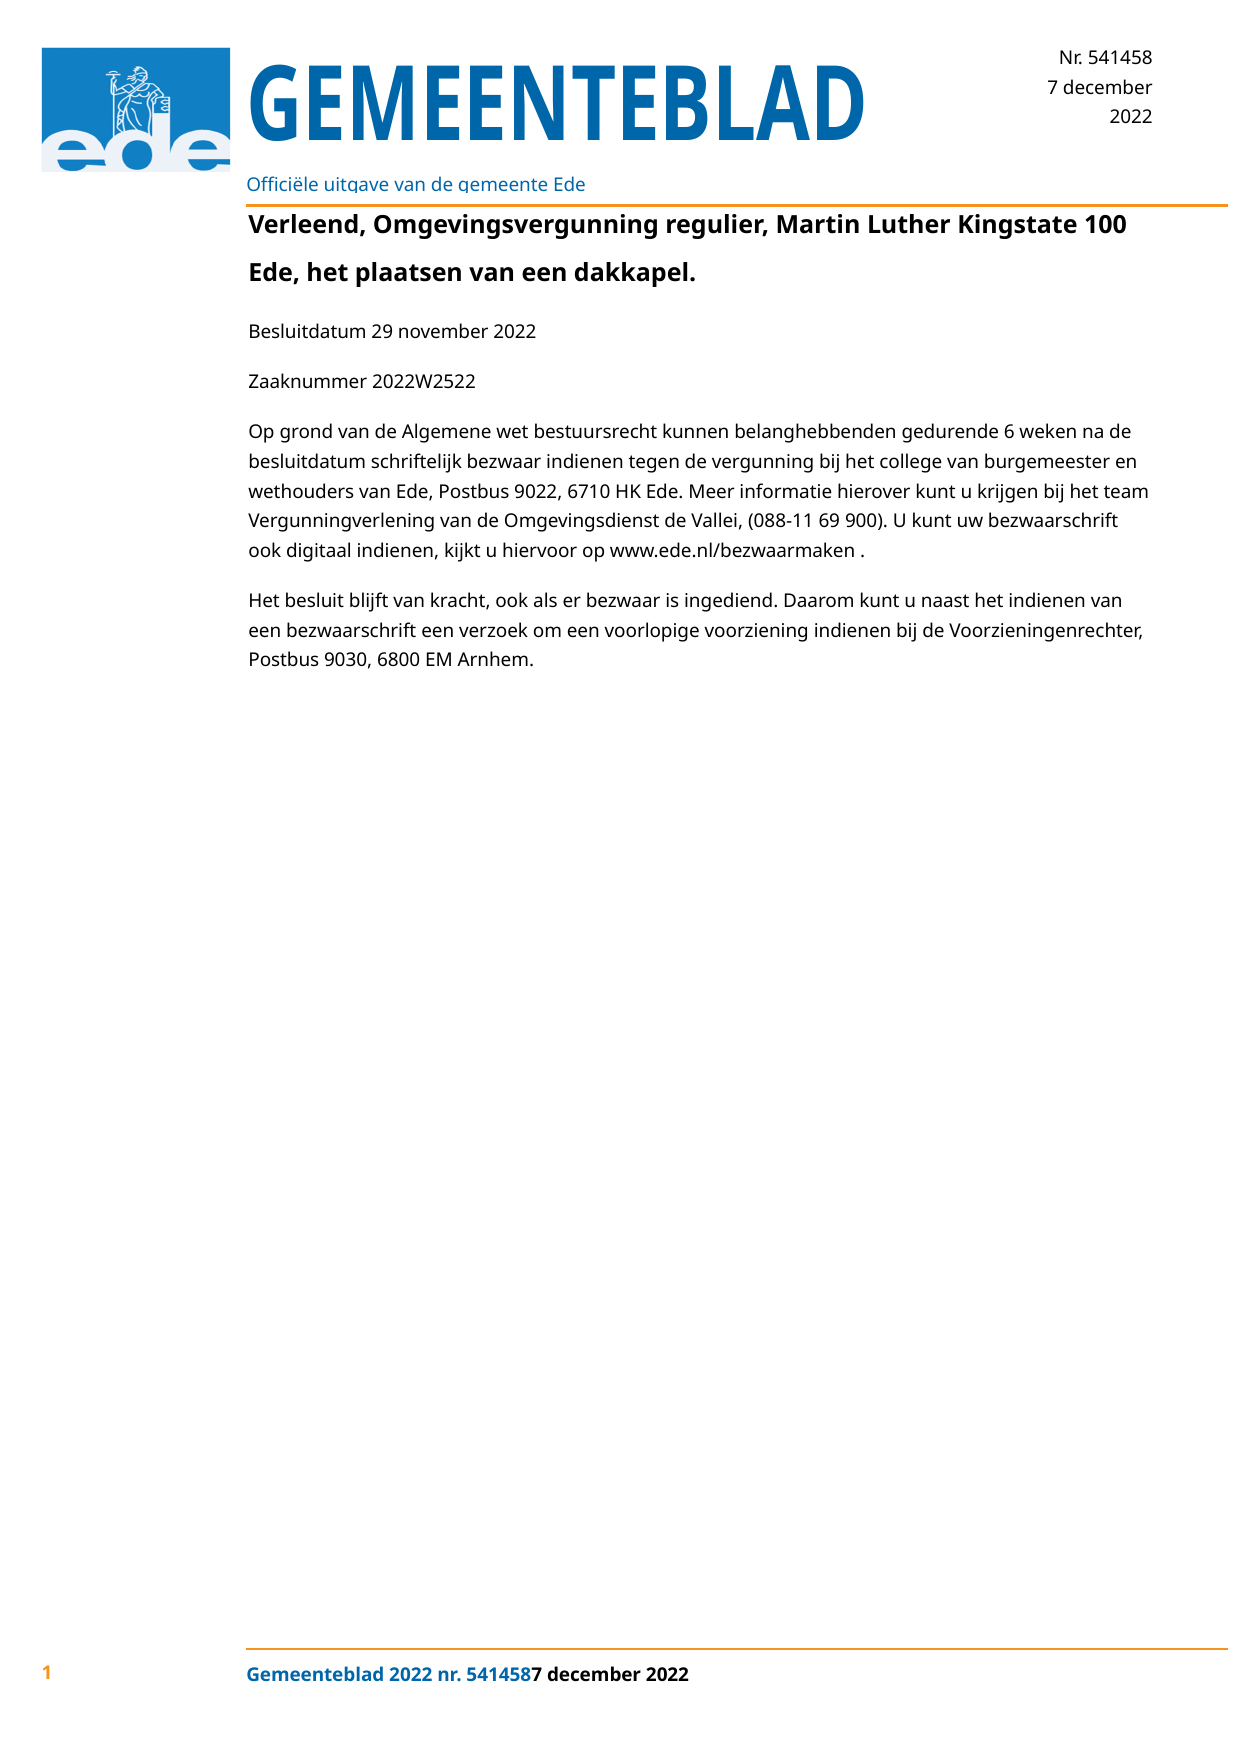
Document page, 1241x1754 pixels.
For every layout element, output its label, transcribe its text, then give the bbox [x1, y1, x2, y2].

picture [41, 47, 231, 172]
text Besluitdatum 29 november 2022 [248, 318, 1152, 344]
text Verleend, Omgevingsvergunning regulier, Martin Luther Kingstate 100 Ede, het plaatsen van een dakkapel. [248, 207, 1152, 288]
text Op grond van de Algemene wet bestuursrecht kunnen belanghebbenden gedurende 6 weken na de besluitdatum schriftelijk bezwaar indienen tegen de vergunning bij het college van burgemeester en wethouders van Ede, Postbus 9022, 6710 HK Ede. Meer informatie hierover kunt u krijgen bij het team Vergunningverlening van de Omgevingsdienst de Vallei, (088-11 69 900). U kunt uw bezwaarschrift ook digitaal indienen, kijkt u hiervoor op www.ede.nl/bezwaarmaken . [248, 419, 1152, 563]
text Zaaknummer 2022W2522 [248, 368, 1152, 394]
text Het besluit blijft van kracht, ook als er bezwaar is ingediend. Daarom kunt u naast het indienen van een bezwaarschrift een verzoek om een voorlopige voorziening indienen bij de Voorzieningenrechter, Postbus 9030, 6800 EM Arnhem. [248, 587, 1152, 672]
